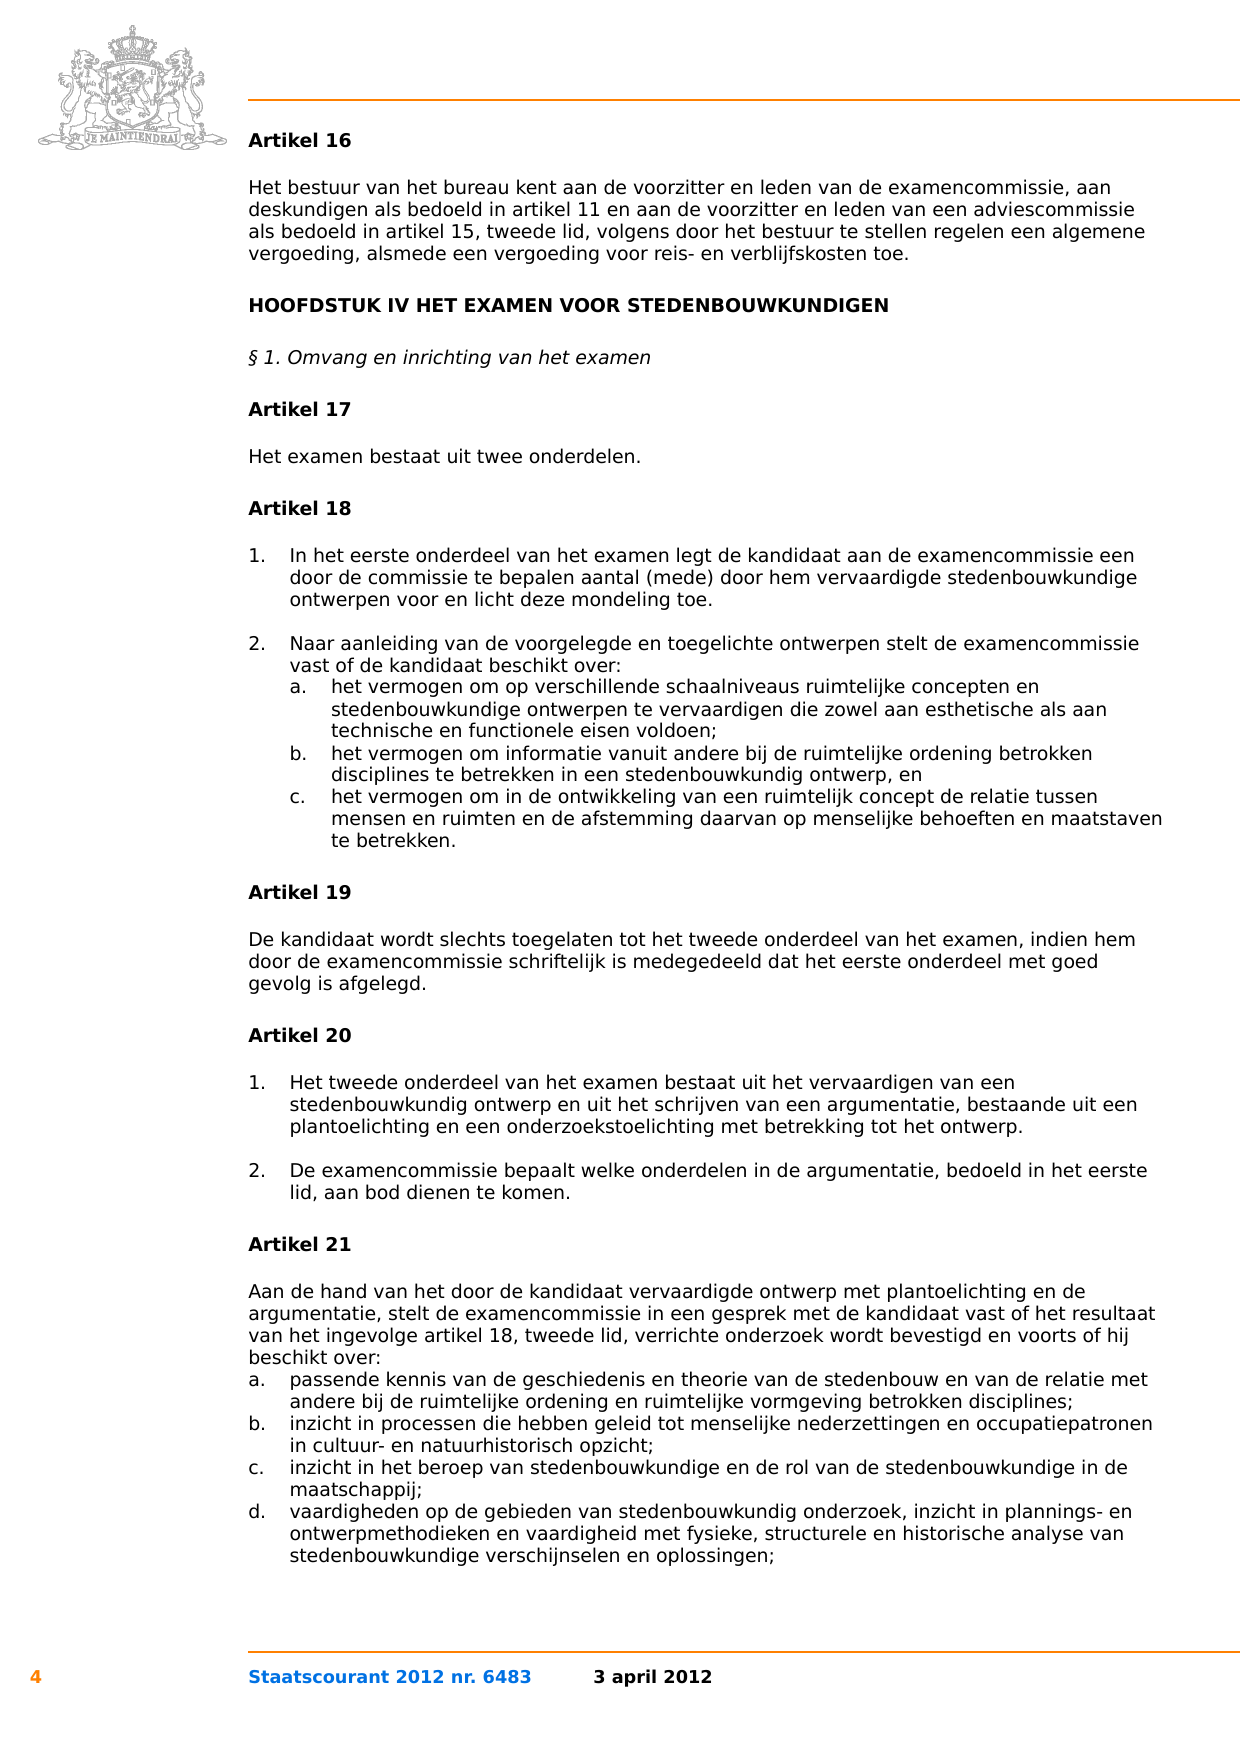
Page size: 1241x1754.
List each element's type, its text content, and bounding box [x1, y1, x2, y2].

text Het examen bestaat uit twee onderdelen. [248, 446, 1163, 468]
text 1. In het eerste onderdeel van het examen legt de kandidaat aan de examencommissie een door de commissie te bepalen aantal (mede) door hem vervaardigde stedenbouwkundige ontwerpen voor en licht deze mondeling toe. [248, 545, 1163, 611]
picture [38, 25, 227, 150]
subtitle Artikel 18 [248, 498, 1163, 520]
text d. vaardigheden op de gebieden van stedenbouwkundig onderzoek, inzicht in plannings- en ontwerpmethodieken en vaardigheid met fysieke, structurele en historische analyse van stedenbouwkundige verschijnselen en oplossingen; [248, 1501, 1163, 1567]
text 2. De examencommissie bepaalt welke onderdelen in de argumentatie, bedoeld in het eerste lid, aan bod dienen te komen. [248, 1160, 1163, 1204]
subtitle Artikel 20 [248, 1025, 1163, 1047]
text c. het vermogen om in de ontwikkeling van een ruimtelijk concept de relatie tussen mensen en ruimten en de afstemming daarvan op menselijke behoeften en maatstaven te betrekken. [289, 786, 1163, 852]
text De kandidaat wordt slechts toegelaten tot het tweede onderdeel van het examen, indien hem door de examencommissie schriftelijk is medegedeeld dat het eerste onderdeel met goed gevolg is afgelegd. [248, 929, 1163, 995]
subtitle Artikel 21 [248, 1234, 1163, 1256]
text Het bestuur van het bureau kent aan de voorzitter en leden van de examencommissie, aan deskundigen als bedoeld in artikel 11 en aan de voorzitter en leden van een adviescommissie als bedoeld in artikel 15, tweede lid, volgens door het bestuur te stellen regelen een algemene vergoeding, alsmede een vergoeding voor reis- en verblijfskosten toe. [248, 177, 1163, 265]
subtitle HOOFDSTUK IV HET EXAMEN VOOR STEDENBOUWKUNDIGEN [248, 295, 1163, 317]
text 2. Naar aanleiding van de voorgelegde en toegelichte ontwerpen stelt de examencommissie vast of de kandidaat beschikt over: [248, 632, 1163, 676]
text a. het vermogen om op verschillende schaalniveaus ruimtelijke concepten en stedenbouwkundige ontwerpen te vervaardigen die zowel aan esthetische als aan technische en functionele eisen voldoen; [289, 676, 1163, 742]
text Aan de hand van het door de kandidaat vervaardigde ontwerp met plantoelichting en de argumentatie, stelt de examencommissie in een gesprek met de kandidaat vast of het resultaat van het ingevolge artikel 18, tweede lid, verrichte onderzoek wordt bevestigd en voorts of hij beschikt over: [248, 1281, 1163, 1369]
text b. het vermogen om informatie vanuit andere bij de ruimtelijke ordening betrokken disciplines te betrekken in een stedenbouwkundig ontwerp, en [289, 742, 1163, 786]
text 1. Het tweede onderdeel van het examen bestaat uit het vervaardigen van een stedenbouwkundig ontwerp en uit het schrijven van een argumentatie, bestaande uit een plantoelichting en een onderzoekstoelichting met betrekking tot het ontwerp. [248, 1072, 1163, 1138]
text a. passende kennis van de geschiedenis en theorie van de stedenbouw en van de relatie met andere bij de ruimtelijke ordening en ruimtelijke vormgeving betrokken disciplines; [248, 1369, 1163, 1413]
subtitle § 1. Omvang en inrichting van het examen [248, 347, 1163, 369]
text b. inzicht in processen die hebben geleid tot menselijke nederzettingen en occupatiepatronen in cultuur- en natuurhistorisch opzicht; [248, 1413, 1163, 1457]
text c. inzicht in het beroep van stedenbouwkundige en de rol van de stedenbouwkundige in de maatschappij; [248, 1457, 1163, 1501]
subtitle Artikel 16 [248, 130, 1163, 152]
subtitle Artikel 19 [248, 882, 1163, 904]
subtitle Artikel 17 [248, 399, 1163, 421]
